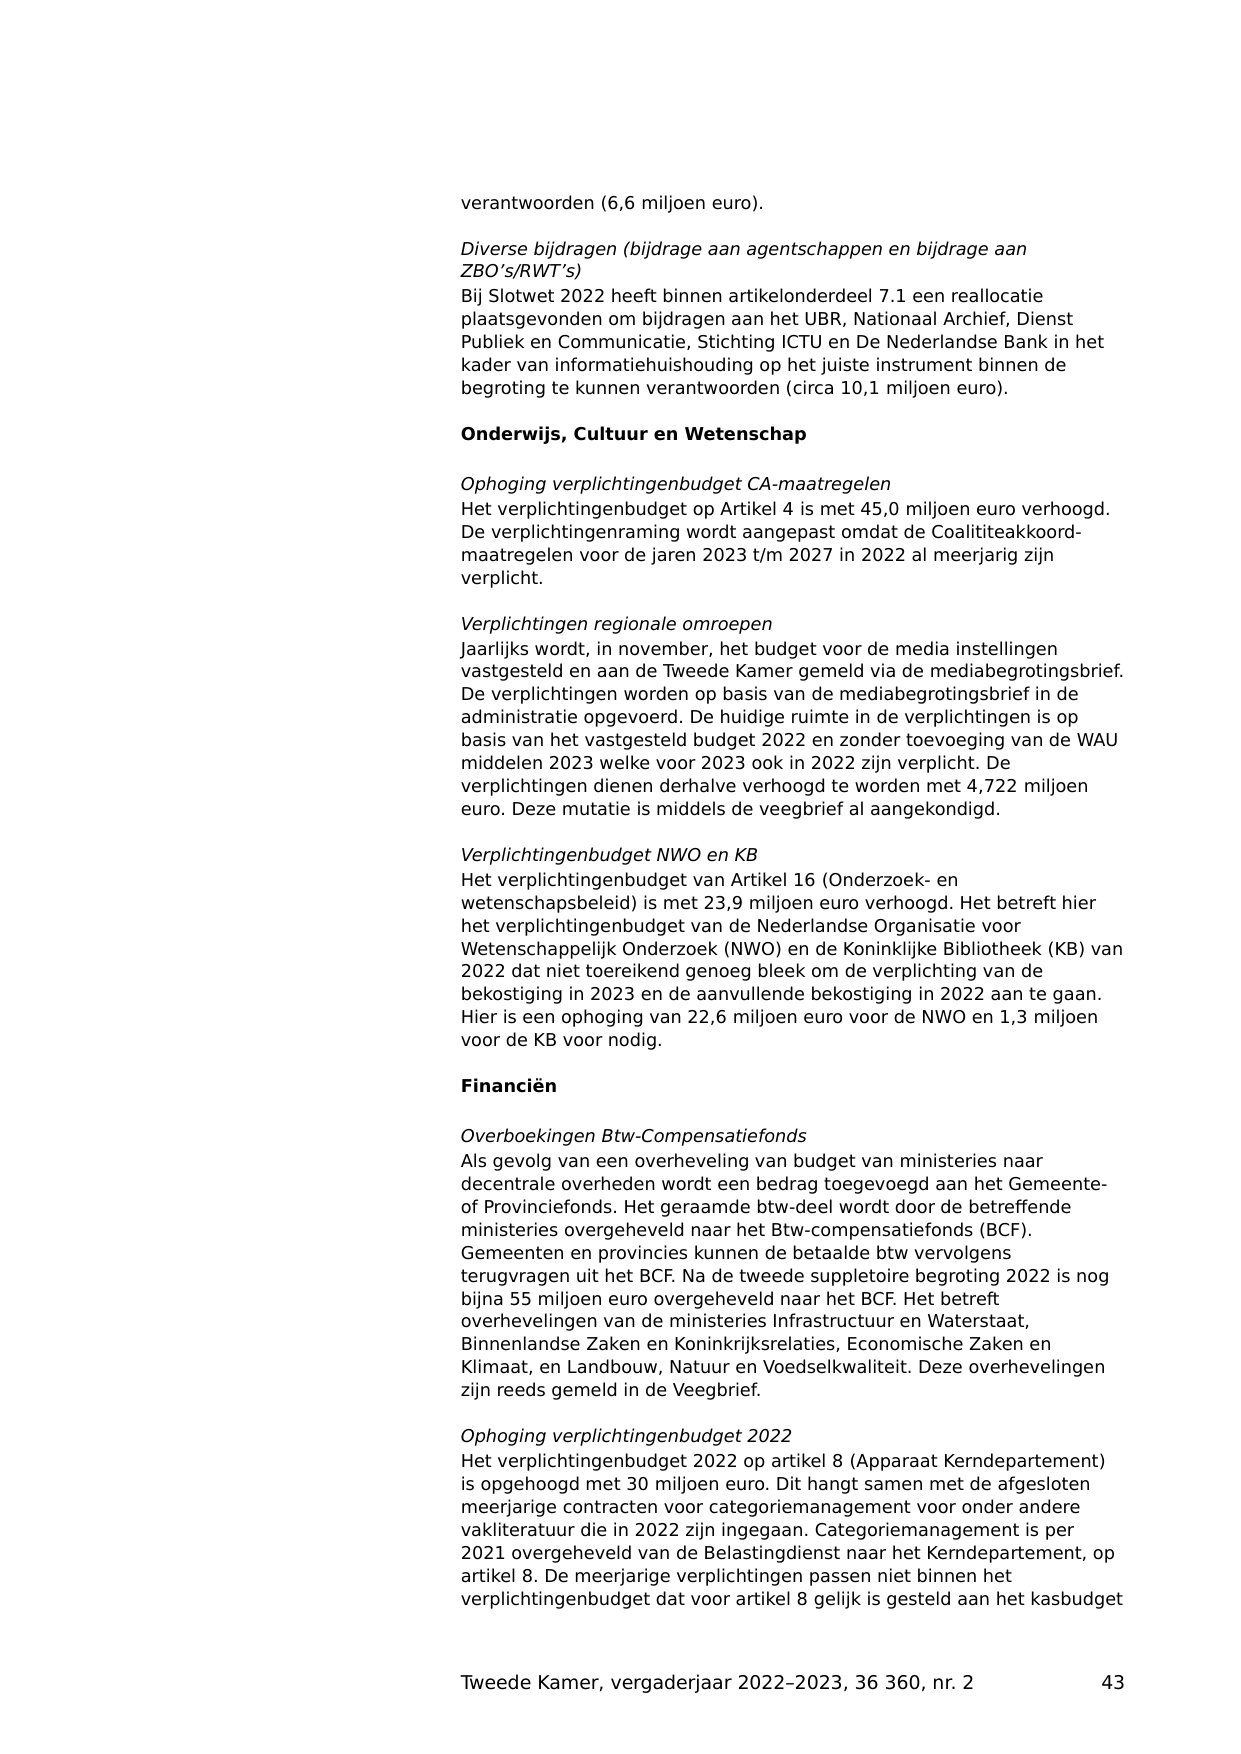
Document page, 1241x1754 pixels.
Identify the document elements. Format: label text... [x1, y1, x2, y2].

text Het verplichtingenbudget op Artikel 4 is met 45,0 miljoen euro verhoogd. De verplichtingenraming wordt aangepast omdat de Coalititeakkoord-maatregelen voor de jaren 2023 t/m 2027 in 2022 al meerjarig zijn verplicht. [461, 497, 1125, 589]
text Het verplichtingenbudget 2022 op artikel 8 (Apparaat Kerndepartement) is opgehoogd met 30 miljoen euro. Dit hangt samen met de afgesloten meerjarige contracten voor categoriemanagement voor onder andere vakliteratuur die in 2022 zijn ingegaan. Categoriemanagement is per 2021 overgeheveld van de Belastingdienst naar het Kerndepartement, op artikel 8. De meerjarige verplichtingen passen niet binnen het verplichtingenbudget dat voor artikel 8 gelijk is gesteld aan het kasbudget [461, 1449, 1125, 1609]
text Jaarlijks wordt, in november, het budget voor de media instellingen vastgesteld en aan de Tweede Kamer gemeld via de mediabegrotingsbrief. De verplichtingen worden op basis van de mediabegrotingsbrief in de administratie opgevoerd. De huidige ruimte in de verplichtingen is op basis van het vastgesteld budget 2022 en zonder toevoeging van de WAU middelen 2023 welke voor 2023 ook in 2022 zijn verplicht. De verplichtingen dienen derhalve verhoogd te worden met 4,722 miljoen euro. Deze mutatie is middels de veegbrief al aangekondigd. [461, 637, 1125, 820]
text verantwoorden (6,6 miljoen euro). [461, 191, 1125, 214]
text Overboekingen Btw-Compensatiefonds [461, 1124, 1125, 1147]
text Financiën [461, 1074, 1125, 1097]
text Bij Slotwet 2022 heeft binnen artikelonderdeel 7.1 een reallocatie plaatsgevonden om bijdragen aan het UBR, Nationaal Archief, Dienst Publiek en Communicatie, Stichting ICTU en De Nederlandse Bank in het kader van informatiehuishouding op het juiste instrument binnen de begroting te kunnen verantwoorden (circa 10,1 miljoen euro). [461, 284, 1125, 399]
text Als gevolg van een overheveling van budget van ministeries naar decentrale overheden wordt een bedrag toegevoegd aan het Gemeente- of Provinciefonds. Het geraamde btw-deel wordt door de betreffende ministeries overgeheveld naar het Btw-compensatiefonds (BCF). Gemeenten en provincies kunnen de betaalde btw vervolgens terugvragen uit het BCF. Na de tweede suppletoire begroting 2022 is nog bijna 55 miljoen euro overgeheveld naar het BCF. Het betreft overhevelingen van de ministeries Infrastructuur en Waterstaat, Binnenlandse Zaken en Koninkrijksrelaties, Economische Zaken en Klimaat, en Landbouw, Natuur en Voedselkwaliteit. Deze overhevelingen zijn reeds gemeld in de Veegbrief. [461, 1149, 1125, 1401]
text Het verplichtingenbudget van Artikel 16 (Onderzoek- en wetenschapsbeleid) is met 23,9 miljoen euro verhoogd. Het betreft hier het verplichtingenbudget van de Nederlandse Organisatie voor Wetenschappelijk Onderzoek (NWO) en de Koninklijke Bibliotheek (KB) van 2022 dat niet toereikend genoeg bleek om de verplichting van de bekostiging in 2023 en de aanvullende bekostiging in 2022 aan te gaan. Hier is een ophoging van 22,6 miljoen euro voor de NWO en 1,3 miljoen voor de KB voor nodig. [461, 868, 1125, 1051]
text Ophoging verplichtingenbudget CA-maatregelen [461, 472, 1125, 495]
text Ophoging verplichtingenbudget 2022 [461, 1424, 1125, 1447]
text Verplichtingenbudget NWO en KB [461, 843, 1125, 866]
text Diverse bijdragen (bijdrage aan agentschappen en bijdrage aan ZBO’s/RWT’s) [461, 237, 1125, 282]
text Verplichtingen regionale omroepen [461, 612, 1125, 634]
text Onderwijs, Cultuur en Wetenschap [461, 422, 1125, 445]
